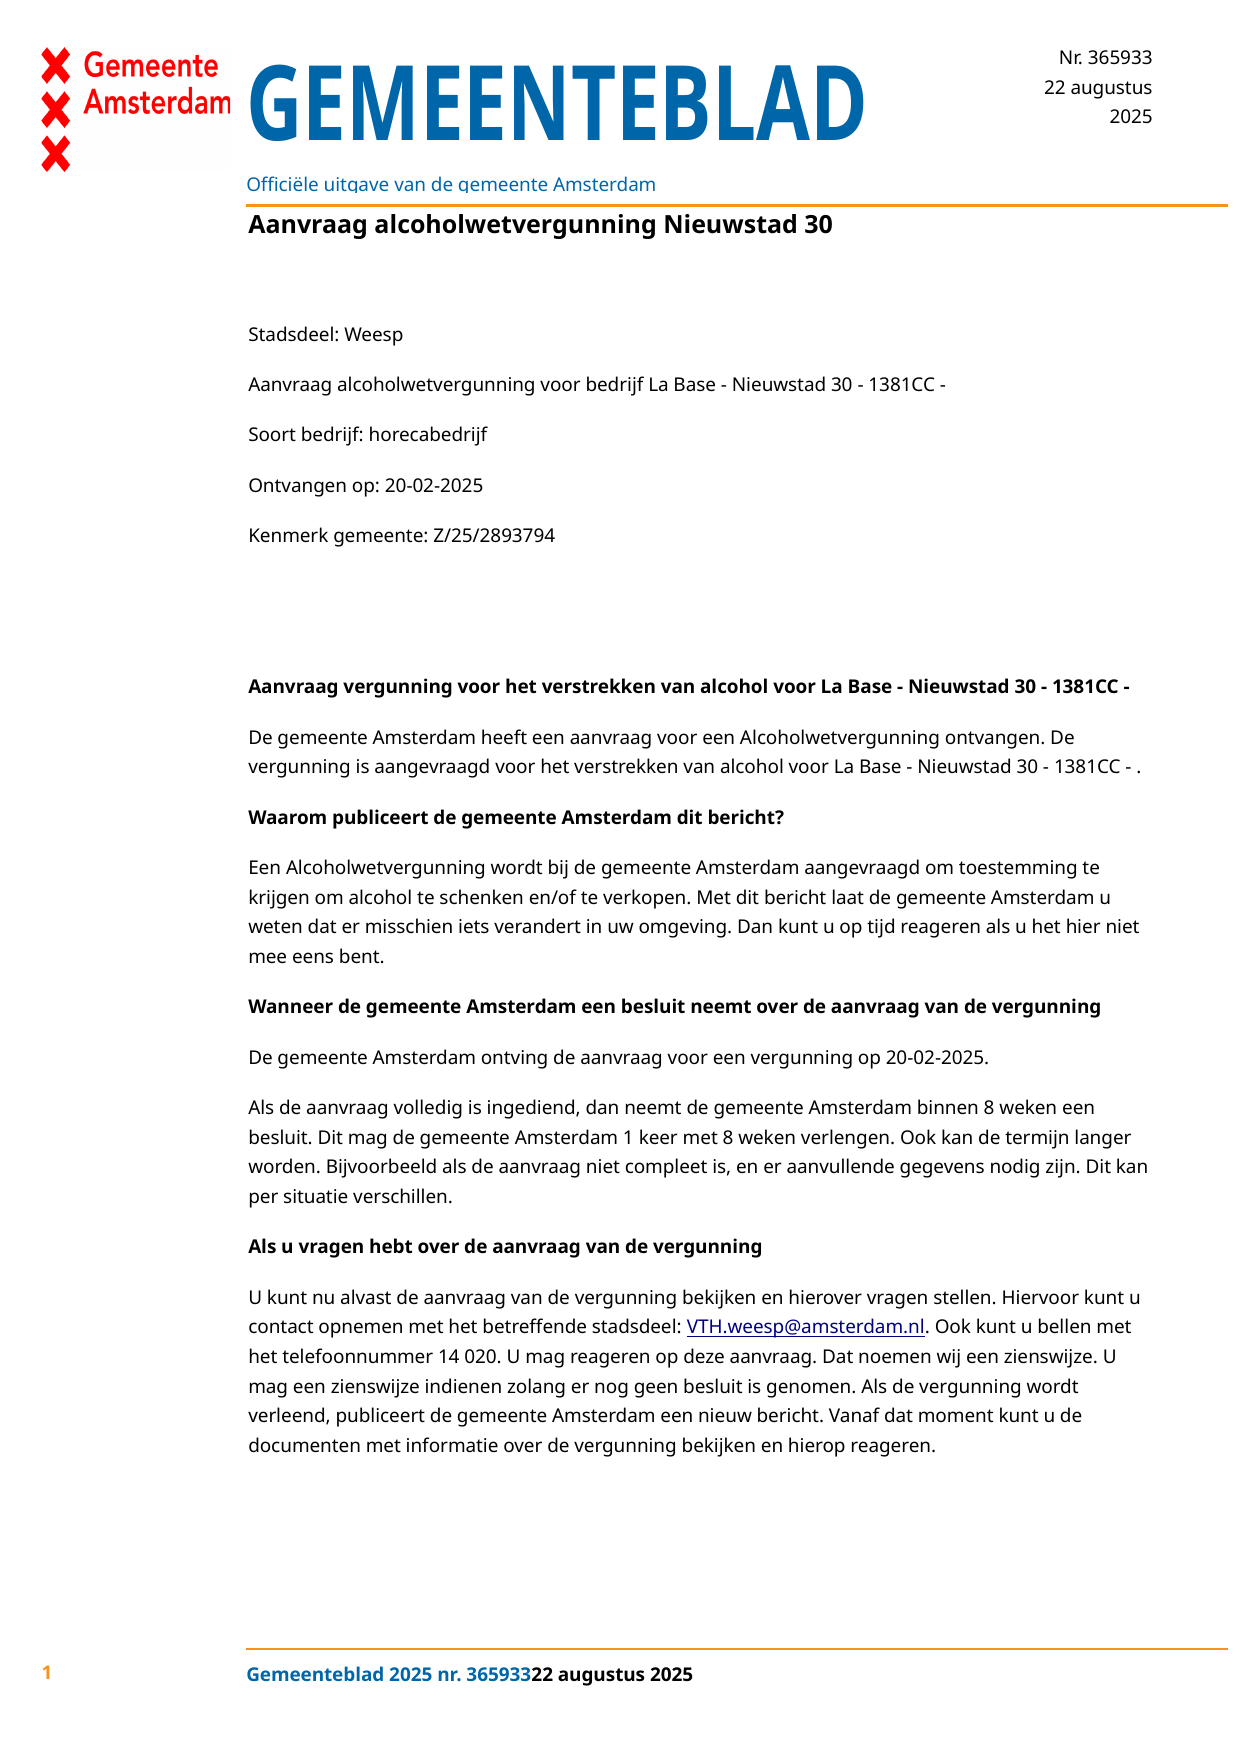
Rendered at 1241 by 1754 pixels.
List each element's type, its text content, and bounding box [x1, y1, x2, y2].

text Een Alcoholwetvergunning wordt bij de gemeente Amsterdam aangevraagd om toestemming te krijgen om alcohol te schenken en/of te verkopen. Met dit bericht laat de gemeente Amsterdam u weten dat er misschien iets verandert in uw omgeving. Dan kunt u op tijd reageren als u het hier niet mee eens bent. [248, 854, 1152, 969]
text Aanvraag vergunning voor het verstrekken van alcohol voor La Base - Nieuwstad 30 - 1381CC - [248, 674, 1152, 699]
text De gemeente Amsterdam heeft een aanvraag voor een Alcoholwetvergunning ontvangen. De vergunning is aangevraagd voor het verstrekken van alcohol voor La Base - Nieuwstad 30 - 1381CC - . [248, 724, 1152, 779]
text U kunt nu alvast de aanvraag van de vergunning bekijken en hierover vragen stellen. Hiervoor kunt u contact opnemen met het betreffende stadsdeel: VTH.weesp@amsterdam.nl. Ook kunt u bellen met het telefoonnummer 14 020. U mag reageren op deze aanvraag. Dat noemen wij een zienswijze. U mag een zienswijze indienen zolang er nog geen besluit is genomen. Als de vergunning wordt verleend, publiceert de gemeente Amsterdam een nieuw bericht. Vanaf dat moment kunt u de documenten met informatie over de vergunning bekijken en hierop reageren. [248, 1284, 1152, 1458]
text Als u vragen hebt over de aanvraag van de vergunning [248, 1234, 1152, 1259]
text Aanvraag alcoholwetvergunning Nieuwstad 30 [248, 207, 1152, 241]
text Aanvraag alcoholwetvergunning voor bedrijf La Base - Nieuwstad 30 - 1381CC - [248, 371, 1152, 397]
text Stadsdeel: Weesp [248, 321, 1152, 346]
text Soort bedrijf: horecabedrijf [248, 422, 1152, 447]
text De gemeente Amsterdam ontving de aanvraag voor een vergunning op 20-02-2025. [248, 1044, 1152, 1070]
text Waarom publiceert de gemeente Amsterdam dit bericht? [248, 804, 1152, 830]
picture [41, 47, 231, 172]
text Kenmerk gemeente: Z/25/2893794 [248, 522, 1152, 548]
text Ontvangen op: 20-02-2025 [248, 472, 1152, 498]
text Wanneer de gemeente Amsterdam een besluit neemt over de aanvraag van de vergunning [248, 994, 1152, 1019]
text Als de aanvraag volledig is ingediend, dan neemt de gemeente Amsterdam binnen 8 weken een besluit. Dit mag de gemeente Amsterdam 1 keer met 8 weken verlengen. Ook kan de termijn langer worden. Bijvoorbeeld als de aanvraag niet compleet is, en er aanvullende gegevens nodig zijn. Dit kan per situatie verschillen. [248, 1094, 1152, 1209]
